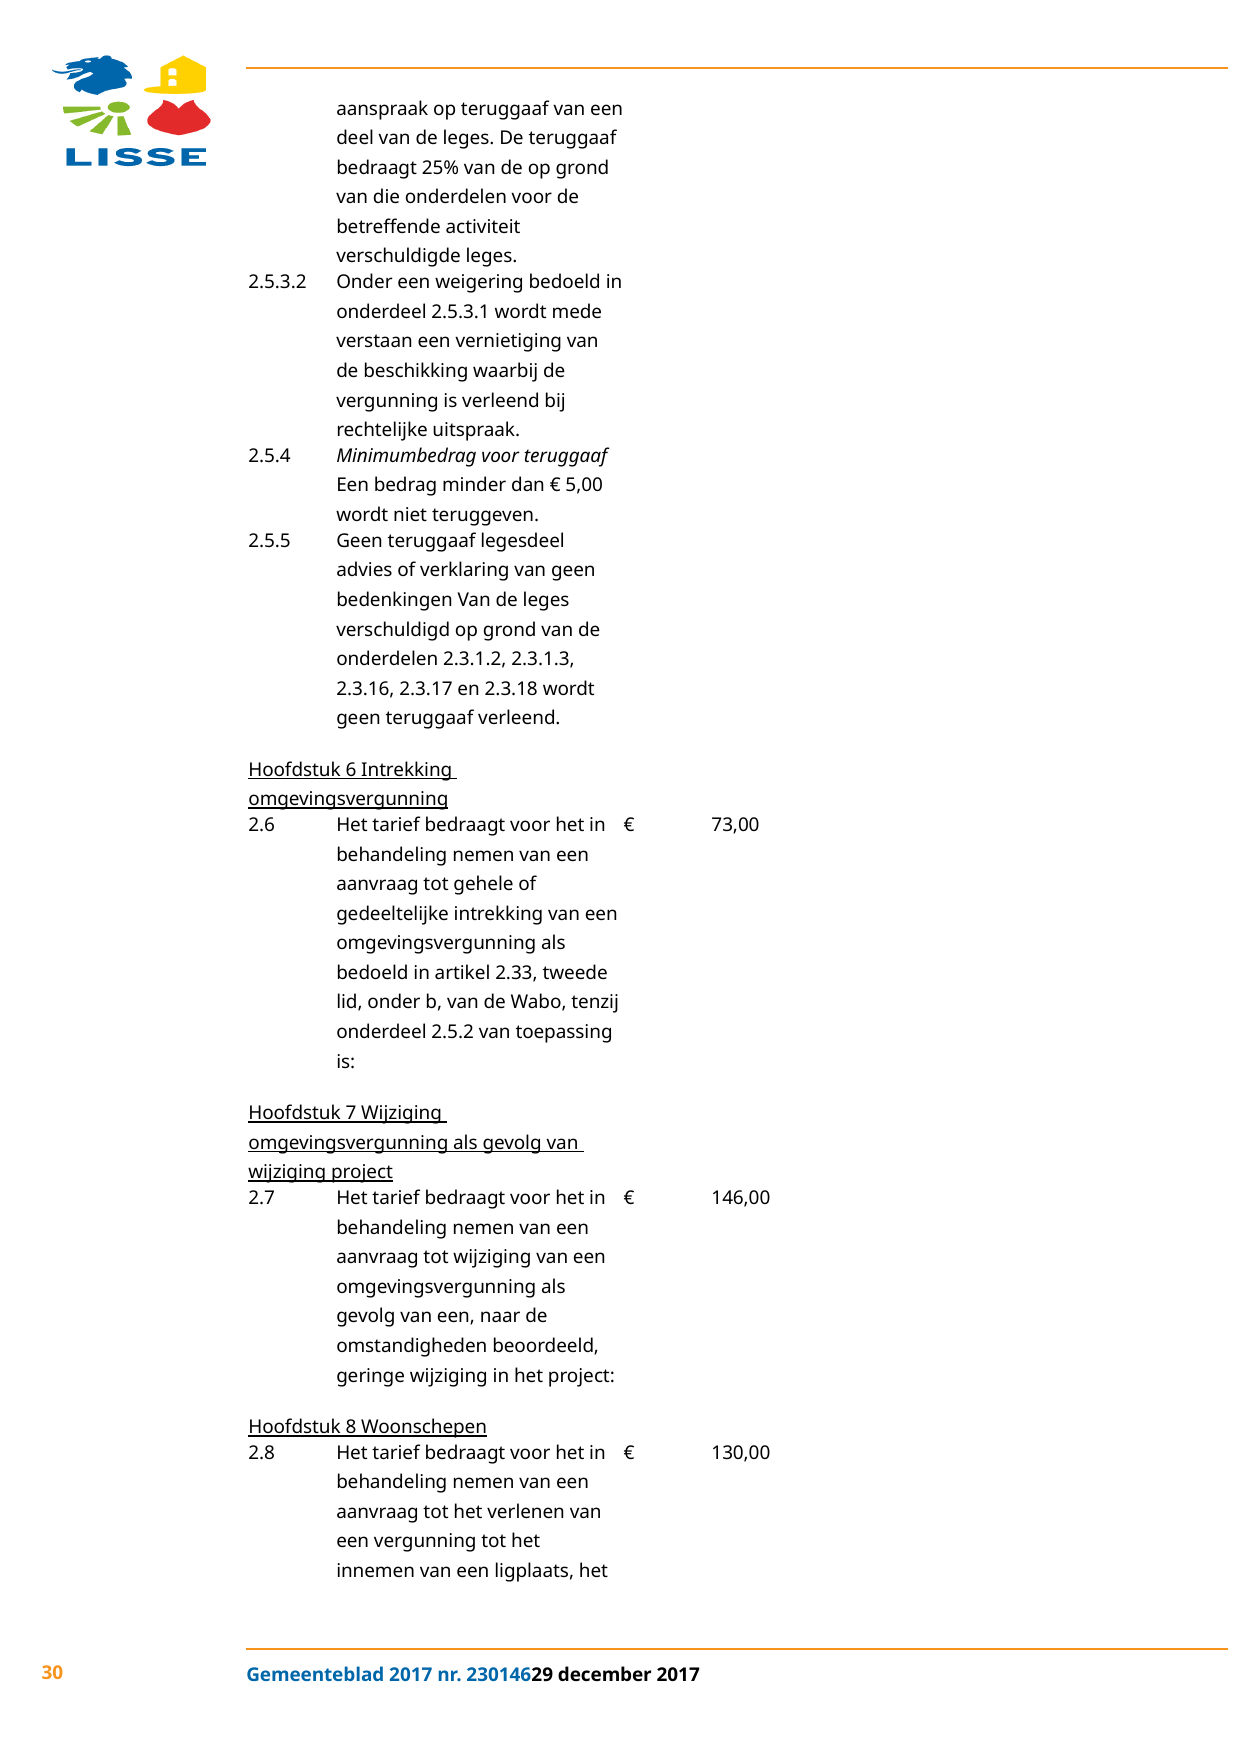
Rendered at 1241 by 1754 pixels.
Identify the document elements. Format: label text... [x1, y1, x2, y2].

table_cell 130,00 [711, 1439, 799, 1583]
table_cell [711, 95, 799, 268]
table_cell [336, 1388, 623, 1413]
table_cell 73,00 [711, 811, 799, 1074]
table_cell [711, 1099, 799, 1184]
table_cell [711, 442, 799, 527]
table_cell Onder een weigering bedoeld in onderdeel 2.5.3.1 wordt mede verstaan een vernietiging van de beschikking waarbij de vergunning is verleend bij rechtelijke uitspraak. [336, 269, 623, 442]
table_cell 2.6 [248, 811, 336, 1074]
table_cell [248, 95, 336, 268]
table_cell 2.5.5 [248, 527, 336, 730]
table_cell [623, 95, 711, 268]
table_cell 2.5.3.2 [248, 269, 336, 442]
table_cell [623, 1074, 711, 1099]
table_cell [711, 756, 799, 811]
table_cell [711, 730, 799, 756]
table_cell [336, 1074, 623, 1099]
table_cell [623, 1099, 711, 1184]
table_cell aanspraak op teruggaaf van een deel van de leges. De teruggaaf bedraagt 25% van de op grond van die onderdelen voor de betreffende activiteit verschuldigde leges. [336, 95, 623, 268]
table_cell Het tarief bedraagt voor het in behandeling nemen van een aanvraag tot gehele of gedeeltelijke intrekking van een omgevingsvergunning als bedoeld in artikel 2.33, tweede lid, onder b, van de Wabo, tenzij onderdeel 2.5.2 van toepassing is: [336, 811, 623, 1074]
table_cell 146,00 [711, 1184, 799, 1387]
table_cell 2.5.4 [248, 442, 336, 527]
table_cell [711, 1413, 799, 1439]
table_cell [711, 1074, 799, 1099]
table_cell [623, 756, 711, 811]
table_cell € [623, 811, 711, 1074]
table_cell [623, 1413, 711, 1439]
table_cell Geen teruggaaf legesdeel advies of verklaring van geen bedenkingen Van de leges verschuldigd op grond van de onderdelen 2.3.1.2, 2.3.1.3, 2.3.16, 2.3.17 en 2.3.18 wordt geen teruggaaf verleend. [336, 527, 623, 730]
table_cell Hoofdstuk 8 Woonschepen [248, 1413, 623, 1439]
table_cell [623, 269, 711, 442]
table_cell Het tarief bedraagt voor het in behandeling nemen van een aanvraag tot wijziging van een omgevingsvergunning als gevolg van een, naar de omstandigheden beoordeeld, geringe wijziging in het project: [336, 1184, 623, 1387]
table_cell [711, 269, 799, 442]
table_cell Minimumbedrag voor teruggaaf Een bedrag minder dan € 5,00 wordt niet teruggeven. [336, 442, 623, 527]
table_cell € [623, 1439, 711, 1583]
table_cell [623, 1388, 711, 1413]
table_cell [248, 730, 336, 756]
table_cell 2.8 [248, 1439, 336, 1583]
table_cell [623, 527, 711, 730]
table_cell Het tarief bedraagt voor het in behandeling nemen van een aanvraag tot het verlenen van een vergunning tot het innemen van een ligplaats, het [336, 1439, 623, 1583]
table_cell [248, 1074, 336, 1099]
table_cell [623, 730, 711, 756]
table_cell € [623, 1184, 711, 1387]
table_cell [248, 1388, 336, 1413]
table_cell [623, 442, 711, 527]
table_cell Hoofdstuk 6 Intrekking omgevingsvergunning [248, 756, 623, 811]
table_cell 2.7 [248, 1184, 336, 1387]
table_cell [336, 730, 623, 756]
picture [41, 47, 231, 172]
table_cell [711, 527, 799, 730]
table_cell Hoofdstuk 7 Wijziging omgevingsvergunning als gevolg van wijziging project [248, 1099, 623, 1184]
table_cell [711, 1388, 799, 1413]
